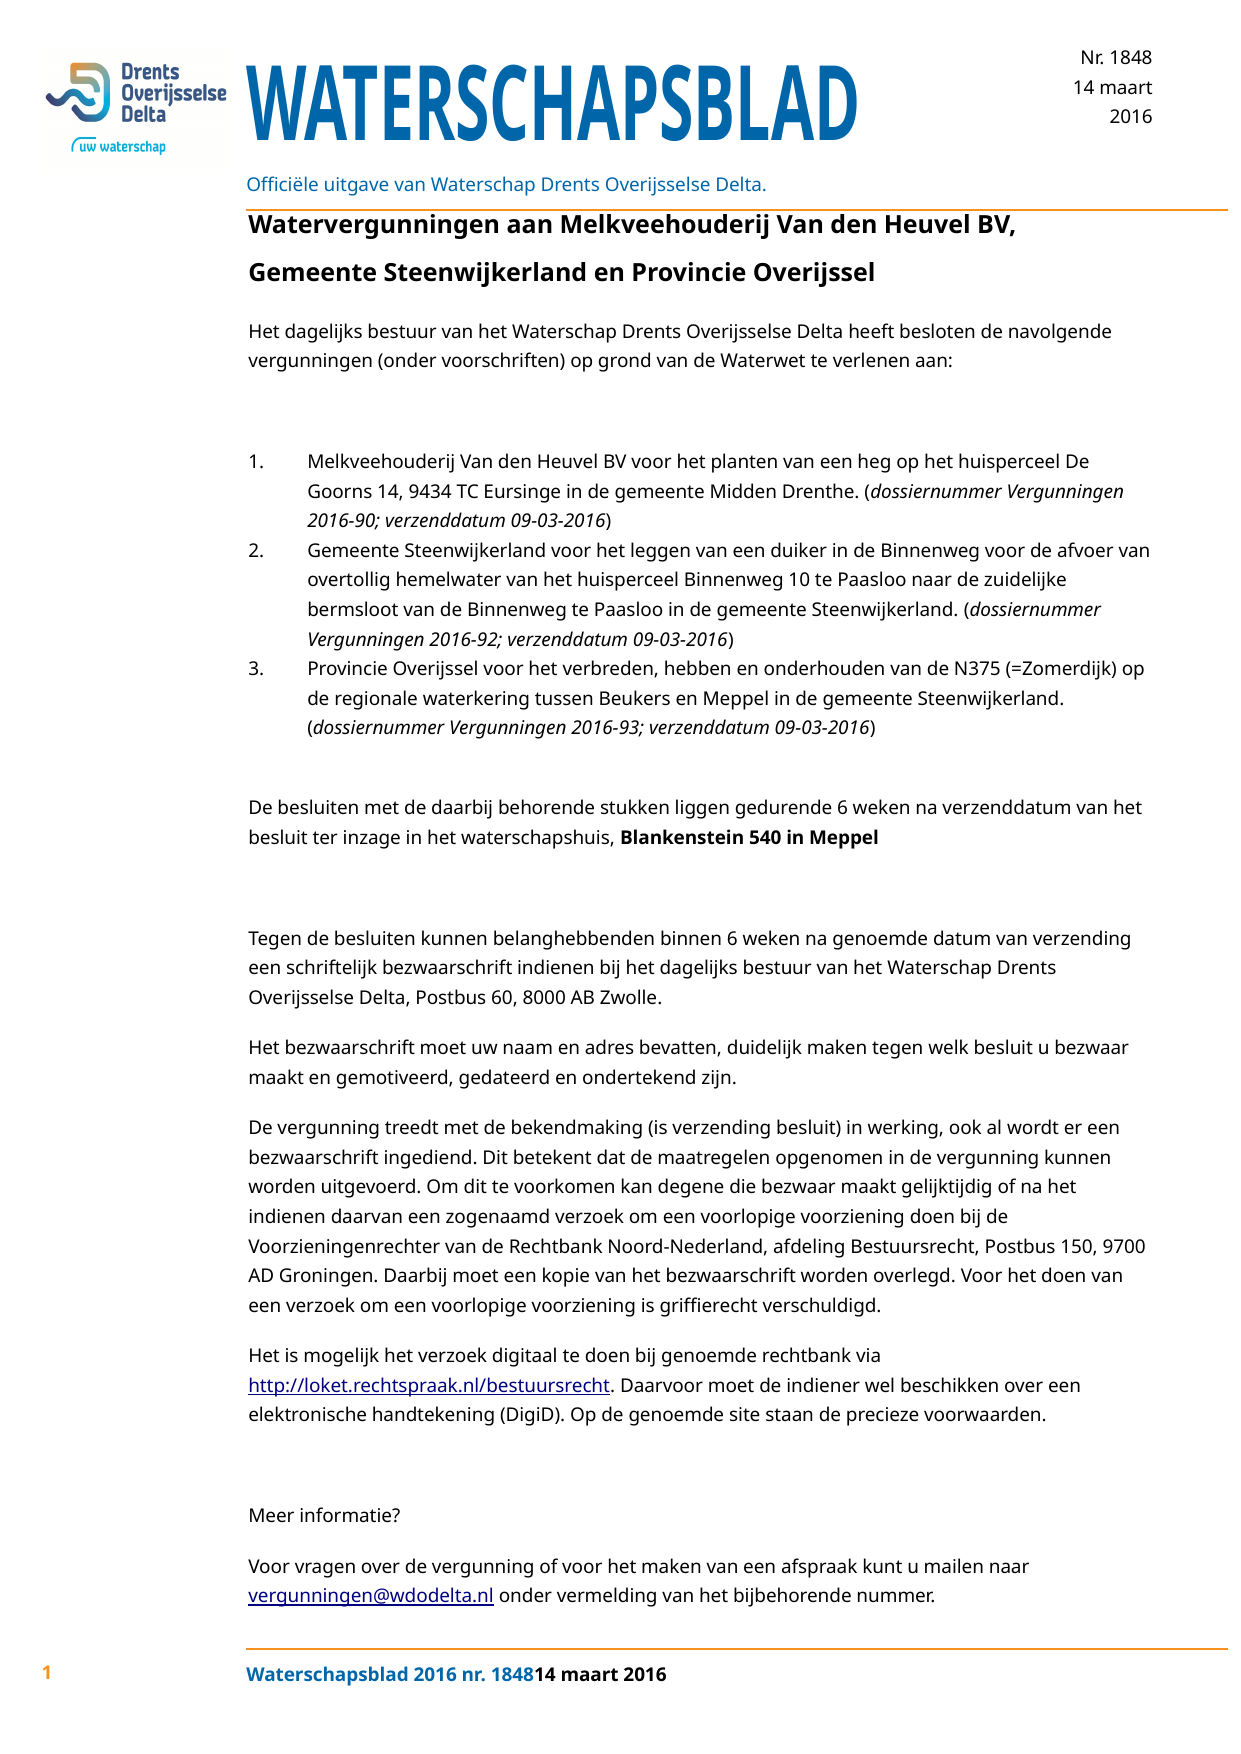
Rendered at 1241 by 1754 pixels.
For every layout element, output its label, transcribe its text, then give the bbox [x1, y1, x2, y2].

list Provincie Overijssel voor het verbreden, hebben en onderhouden van de N375 (=Zomerdijk) op de regionale waterkering tussen Beukers en Meppel in de gemeente Steenwijkerland. (dossiernummer Vergunningen 2016-93; verzenddatum 09-03-2016) [248, 655, 1152, 740]
text Watervergunningen aan Melkveehouderij Van den Heuvel BV, Gemeente Steenwijkerland en Provincie Overijssel [248, 211, 1152, 288]
text Meer informatie? [248, 1502, 1152, 1528]
text De besluiten met de daarbij behorende stukken liggen gedurende 6 weken na verzenddatum van het besluit ter inzage in het waterschapshuis, Blankenstein 540 in Meppel [248, 794, 1152, 850]
text Voor vragen over de vergunning of voor het maken van een afspraak kunt u mailen naar vergunningen@wdodelta.nl onder vermelding van het bijbehorende nummer. [248, 1553, 1152, 1608]
text Het bezwaarschrift moet uw naam en adres bevatten, duidelijk maken tegen welk besluit u bezwaar maakt en gemotiveerd, gedateerd en ondertekend zijn. [248, 1034, 1152, 1090]
text Het is mogelijk het verzoek digitaal te doen bij genoemde rechtbank via http://loket.rechtspraak.nl/bestuursrecht. Daarvoor moet de indiener wel beschikken over een elektronische handtekening (DigiD). Op de genoemde site staan de precieze voorwaarden. [248, 1342, 1152, 1427]
text De vergunning treedt met de bekendmaking (is verzending besluit) in werking, ook al wordt er een bezwaarschrift ingediend. Dit betekent dat de maatregelen opgenomen in de vergunning kunnen worden uitgevoerd. Om dit te voorkomen kan degene die bezwaar maakt gelijktijdig of na het indienen daarvan een zogenaamd verzoek om een voorlopige voorziening doen bij de Voorzieningenrechter van de Rechtbank Noord-Nederland, afdeling Bestuursrecht, Postbus 150, 9700 AD Groningen. Daarbij moet een kopie van het bezwaarschrift worden overlegd. Voor het doen van een verzoek om een voorlopige voorziening is griffierecht verschuldigd. [248, 1114, 1152, 1318]
text Het dagelijks bestuur van het Waterschap Drents Overijsselse Delta heeft besloten de navolgende vergunningen (onder voorschriften) op grond van de Waterwet te verlenen aan: [248, 318, 1152, 373]
text Tegen de besluiten kunnen belanghebbenden binnen 6 weken na genoemde datum van verzending een schriftelijk bezwaarschrift indienen bij het dagelijks bestuur van het Waterschap Drents Overijsselse Delta, Postbus 60, 8000 AB Zwolle. [248, 925, 1152, 1010]
picture [41, 47, 231, 172]
list Melkveehouderij Van den Heuvel BV voor het planten van een heg op het huisperceel De Goorns 14, 9434 TC Eursinge in de gemeente Midden Drenthe. (dossiernummer Vergunningen 2016-90; verzenddatum 09-03-2016) [248, 448, 1152, 533]
list Gemeente Steenwijkerland voor het leggen van een duiker in de Binnenweg voor de afvoer van overtollig hemelwater van het huisperceel Binnenweg 10 te Paasloo naar de zuidelijke bermsloot van de Binnenweg te Paasloo in de gemeente Steenwijkerland. (dossiernummer Vergunningen 2016-92; verzenddatum 09-03-2016) [248, 537, 1152, 652]
